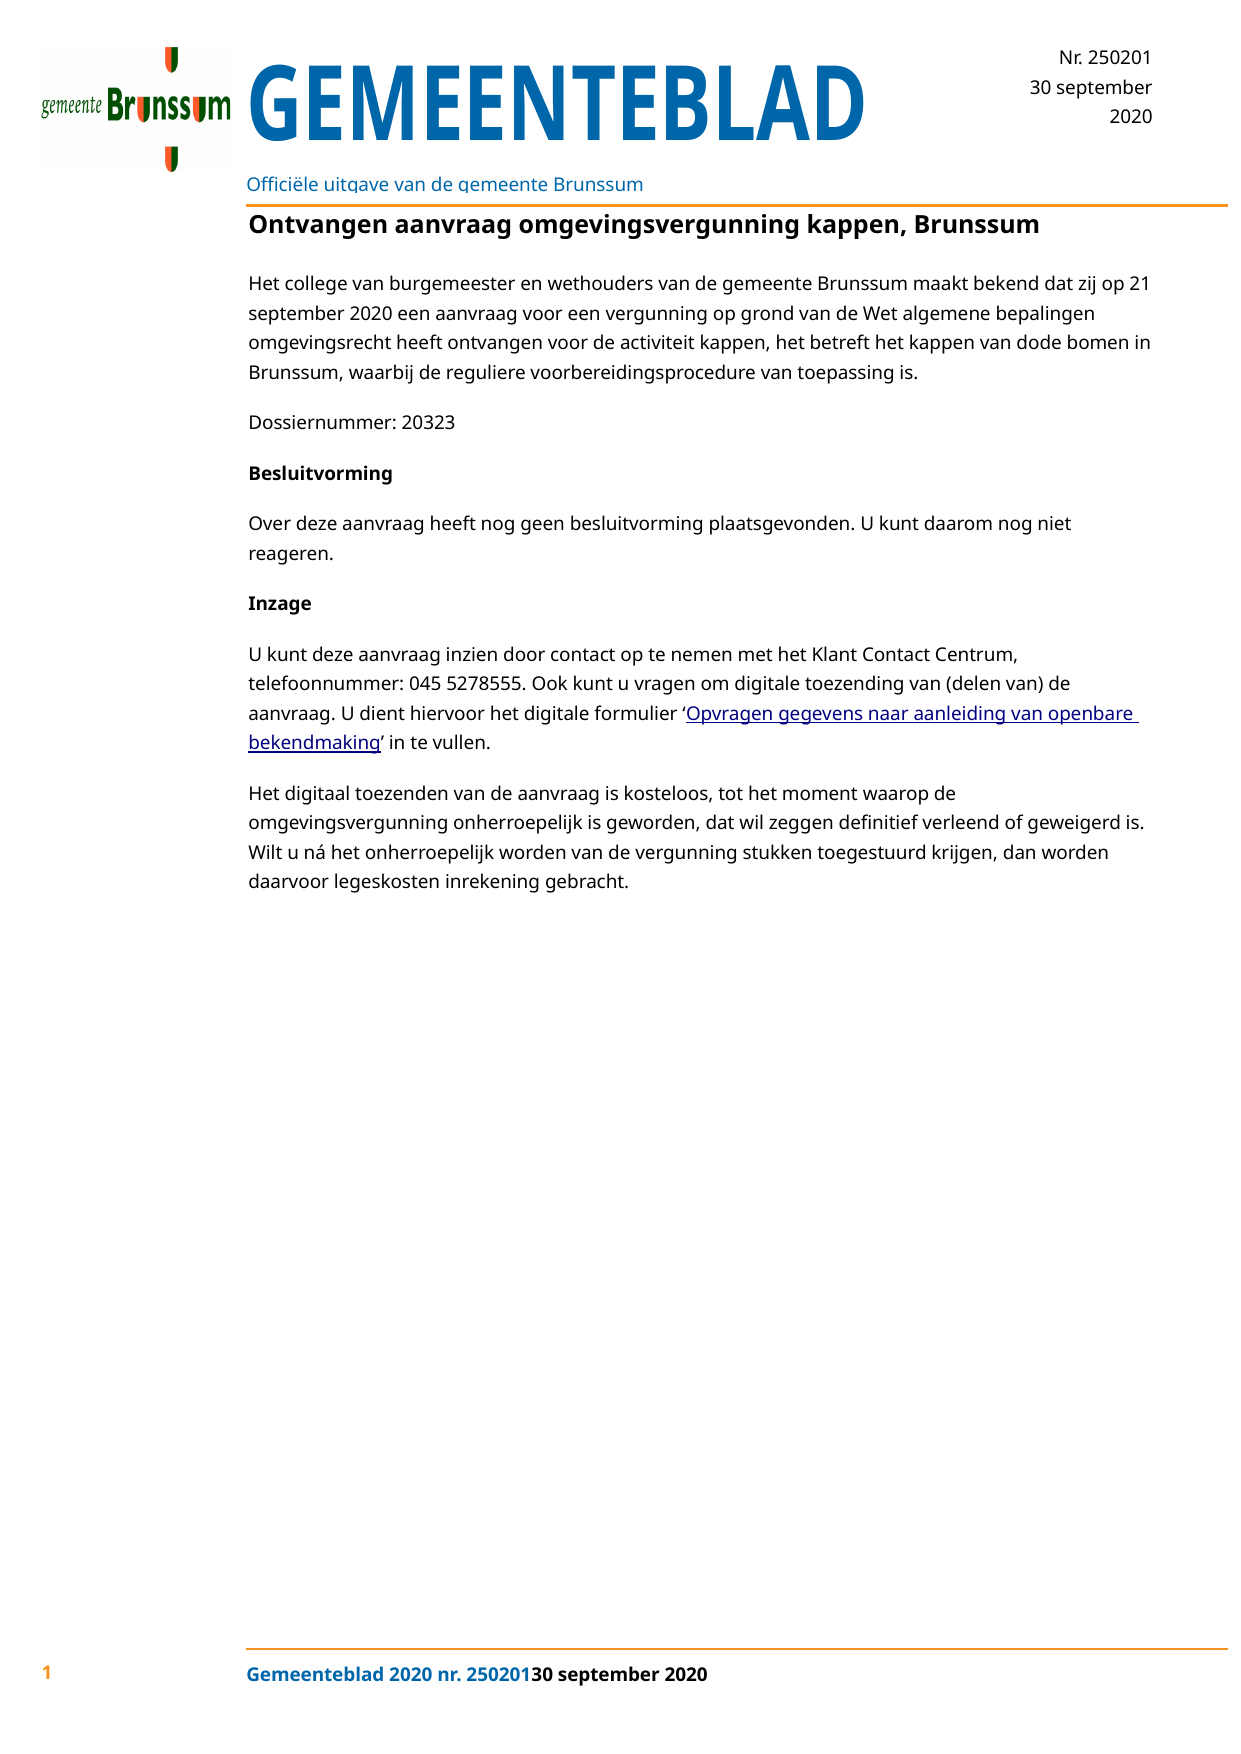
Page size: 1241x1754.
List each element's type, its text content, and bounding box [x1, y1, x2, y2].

text Over deze aanvraag heeft nog geen besluitvorming plaatsgevonden. U kunt daarom nog niet reageren. [248, 510, 1152, 566]
text U kunt deze aanvraag inzien door contact op te nemen met het Klant Contact Centrum, telefoonnummer: 045 5278555. Ook kunt u vragen om digitale toezending van (delen van) de aanvraag. U dient hiervoor het digitale formulier ‘Opvragen gegevens naar aanleiding van openbare bekendmaking’ in te vullen. [248, 641, 1152, 755]
text Ontvangen aanvraag omgevingsvergunning kappen, Brunssum [248, 207, 1152, 241]
text Besluitvorming [248, 460, 1152, 486]
text Het college van burgemeester en wethouders van de gemeente Brunssum maakt bekend dat zij op 21 september 2020 een aanvraag voor een vergunning op grond van de Wet algemene bepalingen omgevingsrecht heeft ontvangen voor de activiteit kappen, het betreft het kappen van dode bomen in Brunssum, waarbij de reguliere voorbereidingsprocedure van toepassing is. [248, 270, 1152, 385]
text Dossiernummer: 20323 [248, 409, 1152, 435]
text Inzage [248, 590, 1152, 616]
text Het digitaal toezenden van de aanvraag is kosteloos, tot het moment waarop de omgevingsvergunning onherroepelijk is geworden, dat wil zeggen definitief verleend of geweigerd is. Wilt u ná het onherroepelijk worden van de vergunning stukken toegestuurd krijgen, dan worden daarvoor legeskosten inrekening gebracht. [248, 780, 1152, 894]
picture [41, 47, 231, 172]
